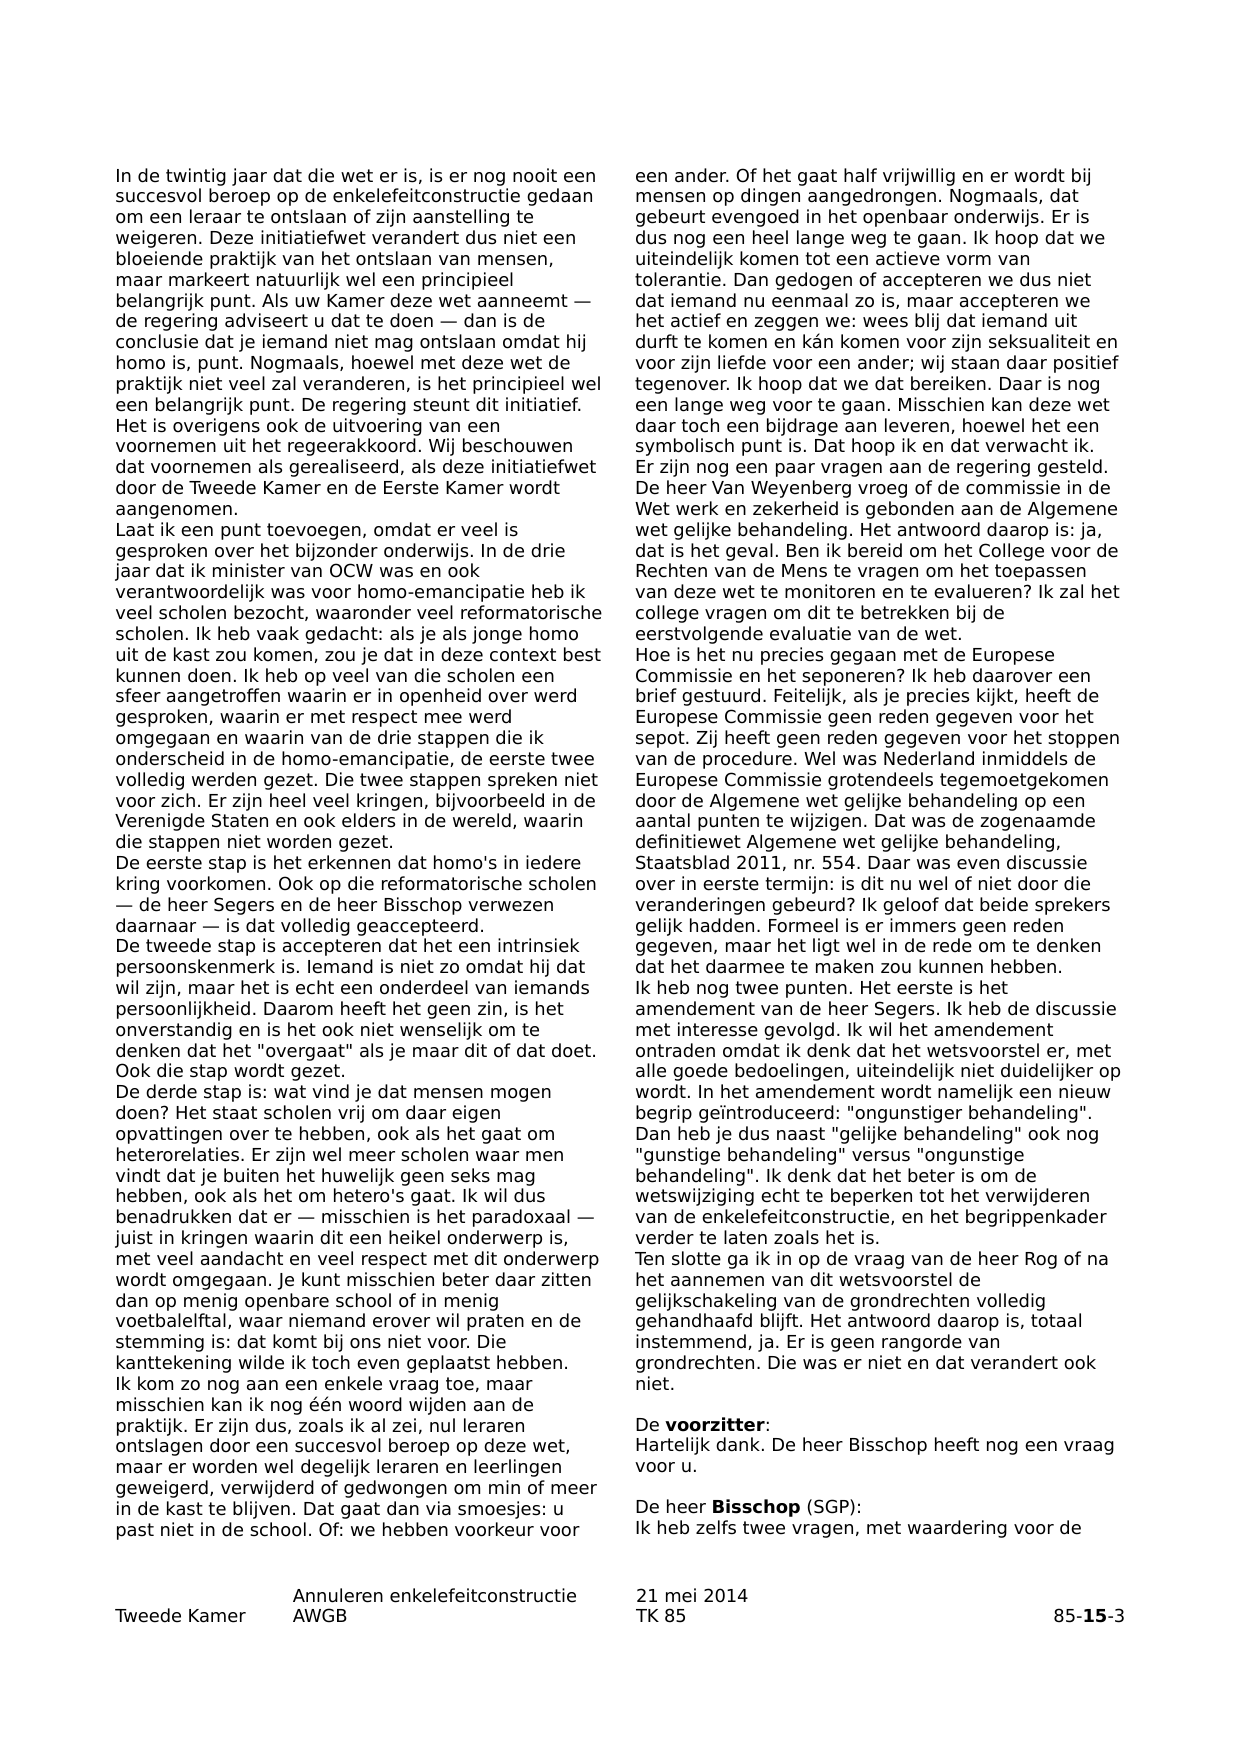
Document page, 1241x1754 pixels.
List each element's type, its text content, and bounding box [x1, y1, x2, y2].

text Hoe is het nu precies gegaan met de Europese Commissie en het seponeren? Ik heb daarover een brief gestuurd. Feitelijk, als je precies kijkt, heeft de Europese Commissie geen reden gegeven voor het sepot. Zij heeft geen reden gegeven voor het stoppen van de procedure. Wel was Nederland inmiddels de Europese Commissie grotendeels tegemoetgekomen door de Algemene wet gelijke behandeling op een aantal punten te wijzigen. Dat was de zogenaamde definitiewet Algemene wet gelijke behandeling, Staatsblad 2011, nr. 554. Daar was even discussie over in eerste termijn: is dit nu wel of niet door die veranderingen gebeurd? Ik geloof dat beide sprekers gelijk hadden. Formeel is er immers geen reden gegeven, maar het ligt wel in de rede om te denken dat het daarmee te maken zou kunnen hebben. [635, 644, 1125, 978]
text Ik heb zelfs twee vragen, met waardering voor de [635, 1518, 1125, 1538]
text Hartelijk dank. De heer Bisschop heeft nog een vraag voor u. [635, 1435, 1125, 1477]
text De voorzitter: [635, 1414, 1125, 1435]
text De heer Bisschop (SGP): [635, 1497, 1125, 1518]
text Ik heb nog twee punten. Het eerste is het amendement van de heer Segers. Ik heb de discussie met interesse gevolgd. Ik wil het amendement ontraden omdat ik denk dat het wetsvoorstel er, met alle goede bedoelingen, uiteindelijk niet duidelijker op wordt. In het amendement wordt namelijk een nieuw begrip geïntroduceerd: "ongunstiger behandeling". Dan heb je dus naast "gelijke behandeling" ook nog "gunstige behandeling" versus "ongunstige behandeling". Ik denk dat het beter is om de wetswijziging echt te beperken tot het verwijderen van de enkelefeitconstructie, en het begrippenkader verder te laten zoals het is. [635, 978, 1125, 1249]
text Laat ik een punt toevoegen, omdat er veel is gesproken over het bijzonder onderwijs. In de drie jaar dat ik minister van OCW was en ook verantwoordelijk was voor homo-emancipatie heb ik veel scholen bezocht, waaronder veel reformatorische scholen. Ik heb vaak gedacht: als je als jonge homo uit de kast zou komen, zou je dat in deze context best kunnen doen. Ik heb op veel van die scholen een sfeer aangetroffen waarin er in openheid over werd gesproken, waarin er met respect mee werd omgegaan en waarin van de drie stappen die ik onderscheid in de homo-emancipatie, de eerste twee volledig werden gezet. Die twee stappen spreken niet voor zich. Er zijn heel veel kringen, bijvoorbeeld in de Verenigde Staten en ook elders in de wereld, waarin die stappen niet worden gezet. [115, 519, 605, 853]
text De heer Van Weyenberg vroeg of de commissie in de Wet werk en zekerheid is gebonden aan de Algemene wet gelijke behandeling. Het antwoord daarop is: ja, dat is het geval. Ben ik bereid om het College voor de Rechten van de Mens te vragen om het toepassen van deze wet te monitoren en te evalueren? Ik zal het college vragen om dit te betrekken bij de eerstvolgende evaluatie van de wet. [635, 478, 1125, 644]
text De derde stap is: wat vind je dat mensen mogen doen? Het staat scholen vrij om daar eigen opvattingen over te hebben, ook als het gaat om heterorelaties. Er zijn wel meer scholen waar men vindt dat je buiten het huwelijk geen seks mag hebben, ook als het om hetero's gaat. Ik wil dus benadrukken dat er — misschien is het paradoxaal — juist in kringen waarin dit een heikel onderwerp is, met veel aandacht en veel respect met dit onderwerp wordt omgegaan. Je kunt misschien beter daar zitten dan op menig openbare school of in menig voetbalelftal, waar niemand erover wil praten en de stemming is: dat komt bij ons niet voor. Die kanttekening wilde ik toch even geplaatst hebben. [115, 1082, 605, 1374]
text In de twintig jaar dat die wet er is, is er nog nooit een succesvol beroep op de enkelefeitconstructie gedaan om een leraar te ontslaan of zijn aanstelling te weigeren. Deze initiatiefwet verandert dus niet een bloeiende praktijk van het ontslaan van mensen, maar markeert natuurlijk wel een principieel belangrijk punt. Als uw Kamer deze wet aanneemt — de regering adviseert u dat te doen — dan is de conclusie dat je iemand niet mag ontslaan omdat hij homo is, punt. Nogmaals, hoewel met deze wet de praktijk niet veel zal veranderen, is het principieel wel een belangrijk punt. De regering steunt dit initiatief. Het is overigens ook de uitvoering van een voornemen uit het regeerakkoord. Wij beschouwen dat voornemen als gerealiseerd, als deze initiatiefwet door de Tweede Kamer en de Eerste Kamer wordt aangenomen. [115, 165, 605, 519]
text De tweede stap is accepteren dat het een intrinsiek persoonskenmerk is. Iemand is niet zo omdat hij dat wil zijn, maar het is echt een onderdeel van iemands persoonlijkheid. Daarom heeft het geen zin, is het onverstandig en is het ook niet wenselijk om te denken dat het "overgaat" als je maar dit of dat doet. Ook die stap wordt gezet. [115, 936, 605, 1082]
text Er zijn nog een paar vragen aan de regering gesteld. [635, 457, 1125, 478]
text een ander. Of het gaat half vrijwillig en er wordt bij mensen op dingen aangedrongen. Nogmaals, dat gebeurt evengoed in het openbaar onderwijs. Er is dus nog een heel lange weg te gaan. Ik hoop dat we uiteindelijk komen tot een actieve vorm van tolerantie. Dan gedogen of accepteren we dus niet dat iemand nu eenmaal zo is, maar accepteren we het actief en zeggen we: wees blij dat iemand uit durft te komen en kán komen voor zijn seksualiteit en voor zijn liefde voor een ander; wij staan daar positief tegenover. Ik hoop dat we dat bereiken. Daar is nog een lange weg voor te gaan. Misschien kan deze wet daar toch een bijdrage aan leveren, hoewel het een symbolisch punt is. Dat hoop ik en dat verwacht ik. [635, 165, 1125, 457]
text Ten slotte ga ik in op de vraag van de heer Rog of na het aannemen van dit wetsvoorstel de gelijkschakeling van de grondrechten volledig gehandhaafd blijft. Het antwoord daarop is, totaal instemmend, ja. Er is geen rangorde van grondrechten. Die was er niet en dat verandert ook niet. [635, 1249, 1125, 1394]
text Ik kom zo nog aan een enkele vraag toe, maar misschien kan ik nog één woord wijden aan de praktijk. Er zijn dus, zoals ik al zei, nul leraren ontslagen door een succesvol beroep op deze wet, maar er worden wel degelijk leraren en leerlingen geweigerd, verwijderd of gedwongen om min of meer in de kast te blijven. Dat gaat dan via smoesjes: u past niet in de school. Of: we hebben voorkeur voor [115, 1374, 605, 1540]
text De eerste stap is het erkennen dat homo's in iedere kring voorkomen. Ook op die reformatorische scholen — de heer Segers en de heer Bisschop verwezen daarnaar — is dat volledig geaccepteerd. [115, 853, 605, 936]
